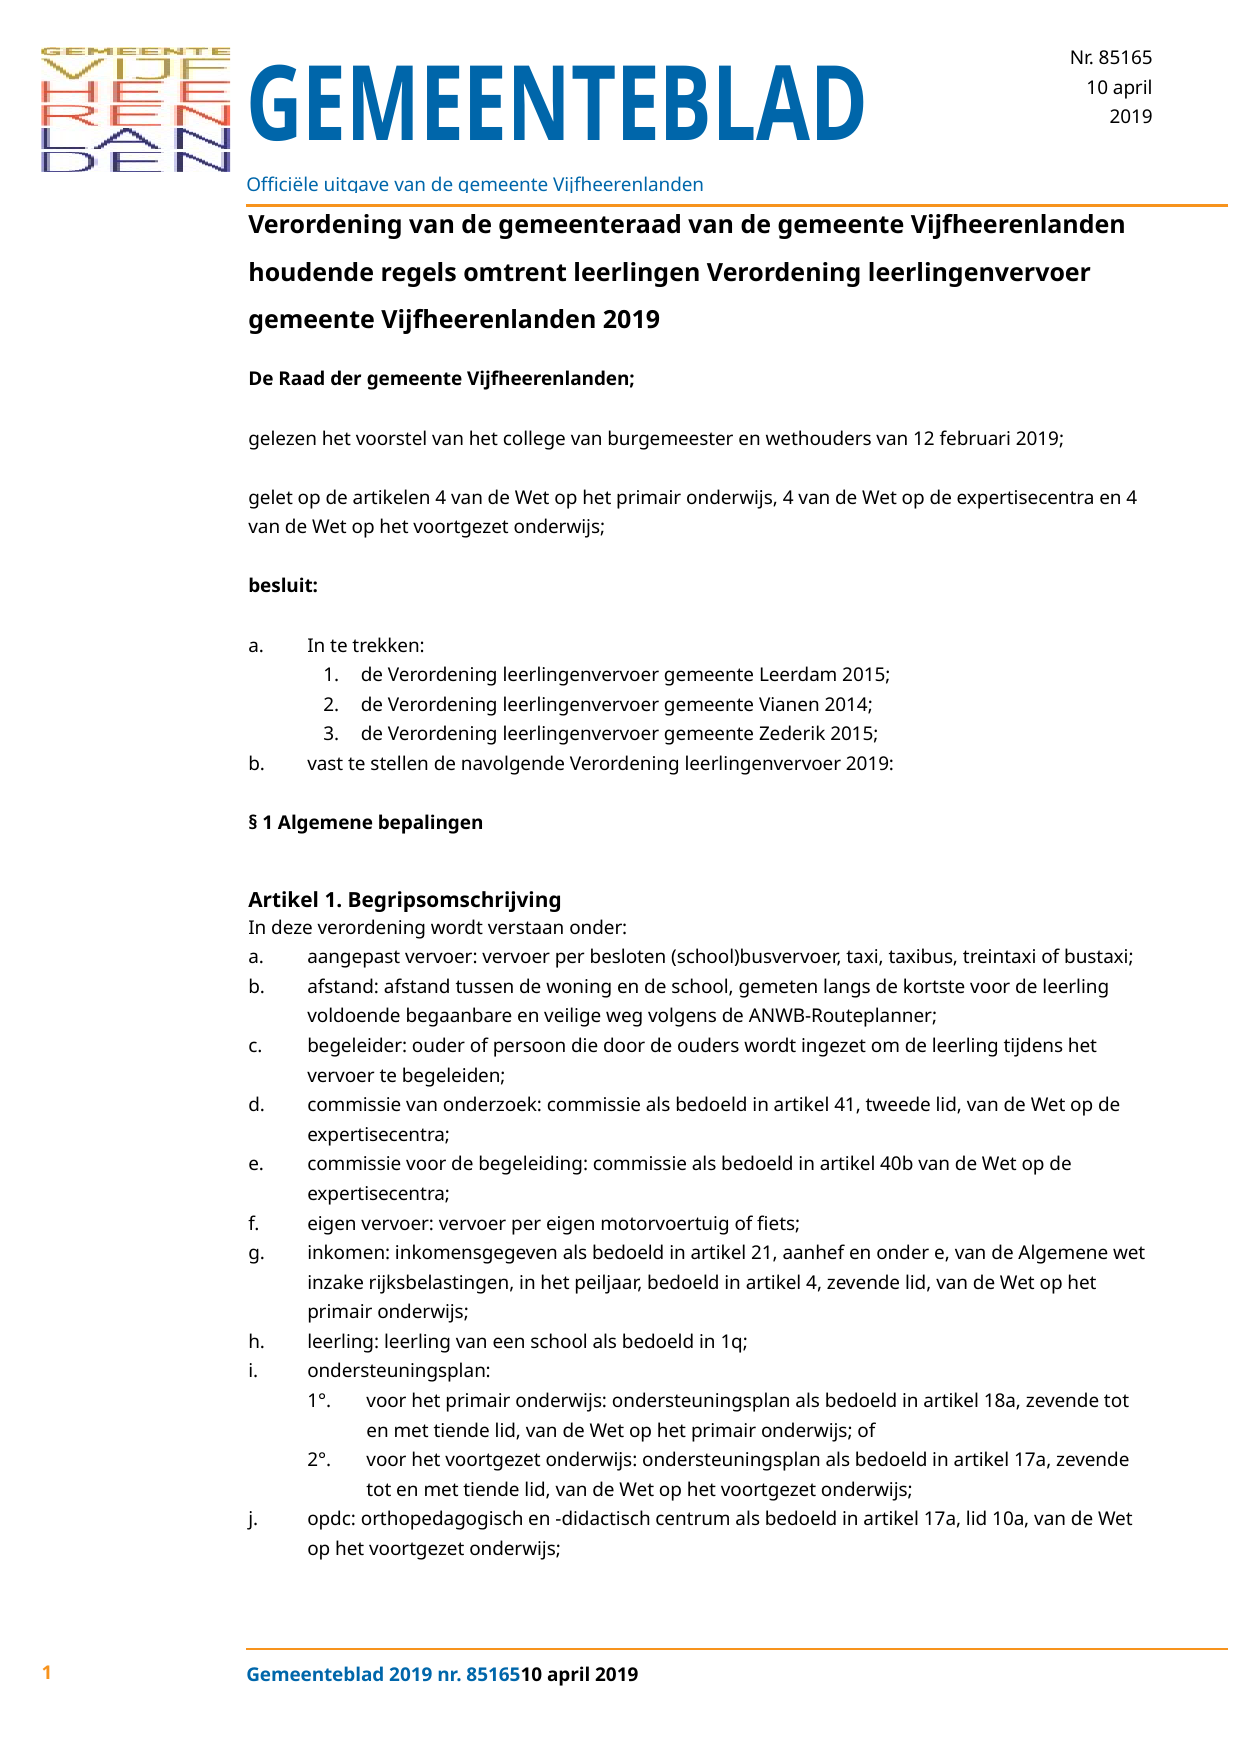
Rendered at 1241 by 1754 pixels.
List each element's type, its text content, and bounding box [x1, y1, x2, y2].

list commissie voor de begeleiding: commissie als bedoeld in artikel 40b van de Wet op de expertisecentra; [248, 1151, 1152, 1206]
list eigen vervoer: vervoer per eigen motorvoertuig of fiets; [248, 1210, 1152, 1235]
text Artikel 1. Begripsomschrijving [248, 885, 1152, 914]
list afstand: afstand tussen de woning en de school, gemeten langs de kortste voor de leerling voldoende begaanbare en veilige weg volgens de ANWB-Routeplanner; [248, 973, 1152, 1028]
picture [41, 47, 231, 172]
list de Verordening leerlingenvervoer gemeente Leerdam 2015; [323, 661, 1152, 687]
list aangepast vervoer: vervoer per besloten (school)busvervoer, taxi, taxibus, treintaxi of bustaxi; [248, 943, 1152, 969]
list de Verordening leerlingenvervoer gemeente Zederik 2015; [323, 721, 1152, 746]
text Verordening van de gemeenteraad van de gemeente Vijfheerenlanden houdende regels omtrent leerlingen Verordening leerlingenvervoer gemeente Vijfheerenlanden 2019 [248, 207, 1152, 336]
text In deze verordening wordt verstaan onder: [248, 914, 1152, 939]
list begeleider: ouder of persoon die door de ouders wordt ingezet om de leerling tijdens het vervoer te begeleiden; [248, 1032, 1152, 1087]
list ondersteuningsplan: [248, 1358, 1152, 1383]
text De Raad der gemeente Vijfheerenlanden; [248, 366, 1152, 391]
list commissie van onderzoek: commissie als bedoeld in artikel 41, tweede lid, van de Wet op de expertisecentra; [248, 1091, 1152, 1147]
list vast te stellen de navolgende Verordening leerlingenvervoer 2019: [248, 750, 1152, 776]
list opdc: orthopedagogisch en -didactisch centrum als bedoeld in artikel 17a, lid 10a, van de Wet op het voortgezet onderwijs; [248, 1506, 1152, 1561]
list leerling: leerling van een school als bedoeld in 1q; [248, 1328, 1152, 1354]
text gelezen het voorstel van het college van burgemeester en wethouders van 12 februari 2019; [248, 425, 1152, 450]
list de Verordening leerlingenvervoer gemeente Vianen 2014; [323, 691, 1152, 717]
text besluit: [248, 573, 1152, 598]
list voor het primair onderwijs: ondersteuningsplan als bedoeld in artikel 18a, zevende tot en met tiende lid, van de Wet op het primair onderwijs; of [307, 1387, 1152, 1442]
list voor het voortgezet onderwijs: ondersteuningsplan als bedoeld in artikel 17a, zevende tot en met tiende lid, van de Wet op het voortgezet onderwijs; [307, 1446, 1152, 1502]
list inkomen: inkomensgegeven als bedoeld in artikel 21, aanhef en onder e, van de Algemene wet inzake rijksbelastingen, in het peiljaar, bedoeld in artikel 4, zevende lid, van de Wet op het primair onderwijs; [248, 1239, 1152, 1324]
text gelet op de artikelen 4 van de Wet op het primair onderwijs, 4 van de Wet op de expertisecentra en 4 van de Wet op het voortgezet onderwijs; [248, 484, 1152, 539]
text § 1 Algemene bepalingen [248, 809, 1152, 835]
list In te trekken: [248, 632, 1152, 657]
